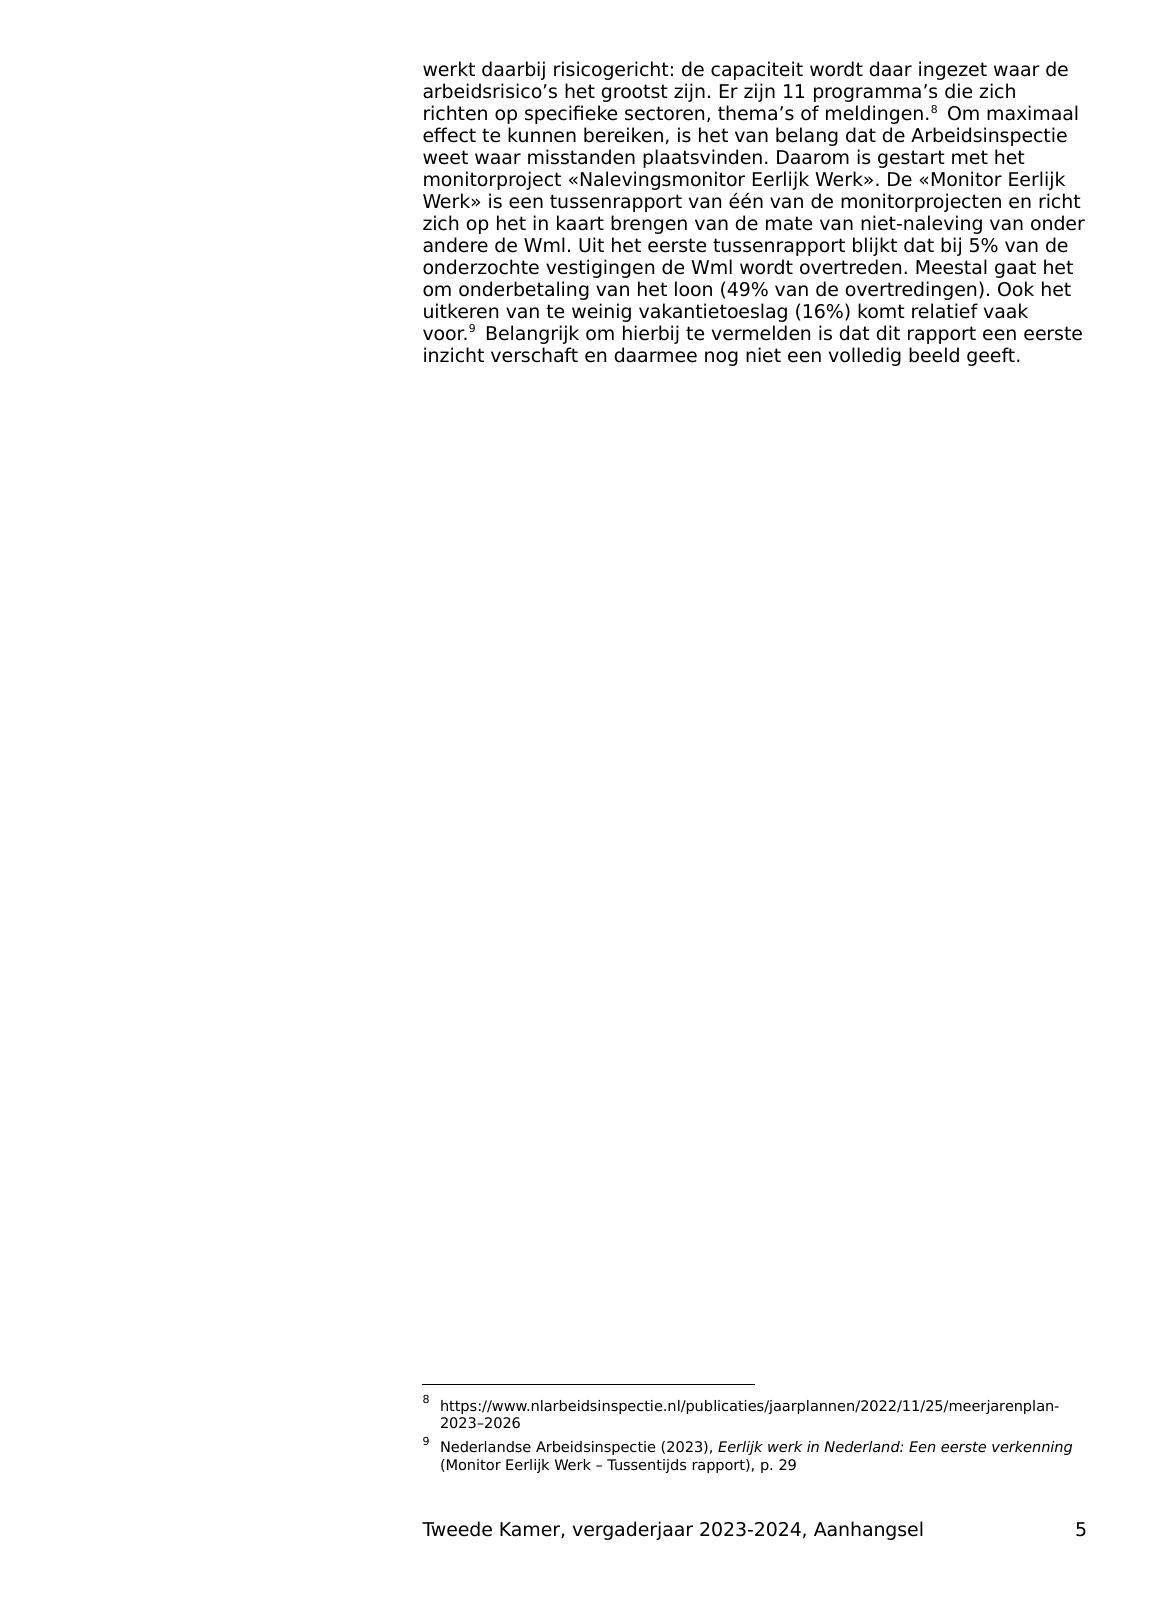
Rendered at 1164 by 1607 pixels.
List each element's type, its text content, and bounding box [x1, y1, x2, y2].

text https://www.nlarbeidsinspectie.nl/publicaties/jaarplannen/2022/11/25/meerjarenplan-2023–2026 [422, 1393, 1087, 1432]
text werkt daarbij risicogericht: de capaciteit wordt daar ingezet waar de arbeidsrisico’s het grootst zijn. Er zijn 11 programma’s die zich richten op specifieke sectoren, thema’s of meldingen. Om maximaal effect te kunnen bereiken, is het van belang dat de Arbeidsinspectie weet waar misstanden plaatsvinden. Daarom is gestart met het monitorproject «Nalevingsmonitor Eerlijk Werk». De «Monitor Eerlijk Werk» is een tussenrapport van één van de monitorprojecten en richt zich op het in kaart brengen van de mate van niet-naleving van onder andere de Wml. Uit het eerste tussenrapport blijkt dat bij 5% van de onderzochte vestigingen de Wml wordt overtreden. Meestal gaat het om onderbetaling van het loon (49% van de overtredingen). Ook het uitkeren van te weinig vakantietoeslag (16%) komt relatief vaak voor. Belangrijk om hierbij te vermelden is dat dit rapport een eerste inzicht verschaft en daarmee nog niet een volledig beeld geeft. [422, 59, 1087, 367]
text Nederlandse Arbeidsinspectie (2023), Eerlijk werk in Nederland: Een eerste verkenning (Monitor Eerlijk Werk – Tussentijds rapport), p. 29 [422, 1435, 1087, 1474]
